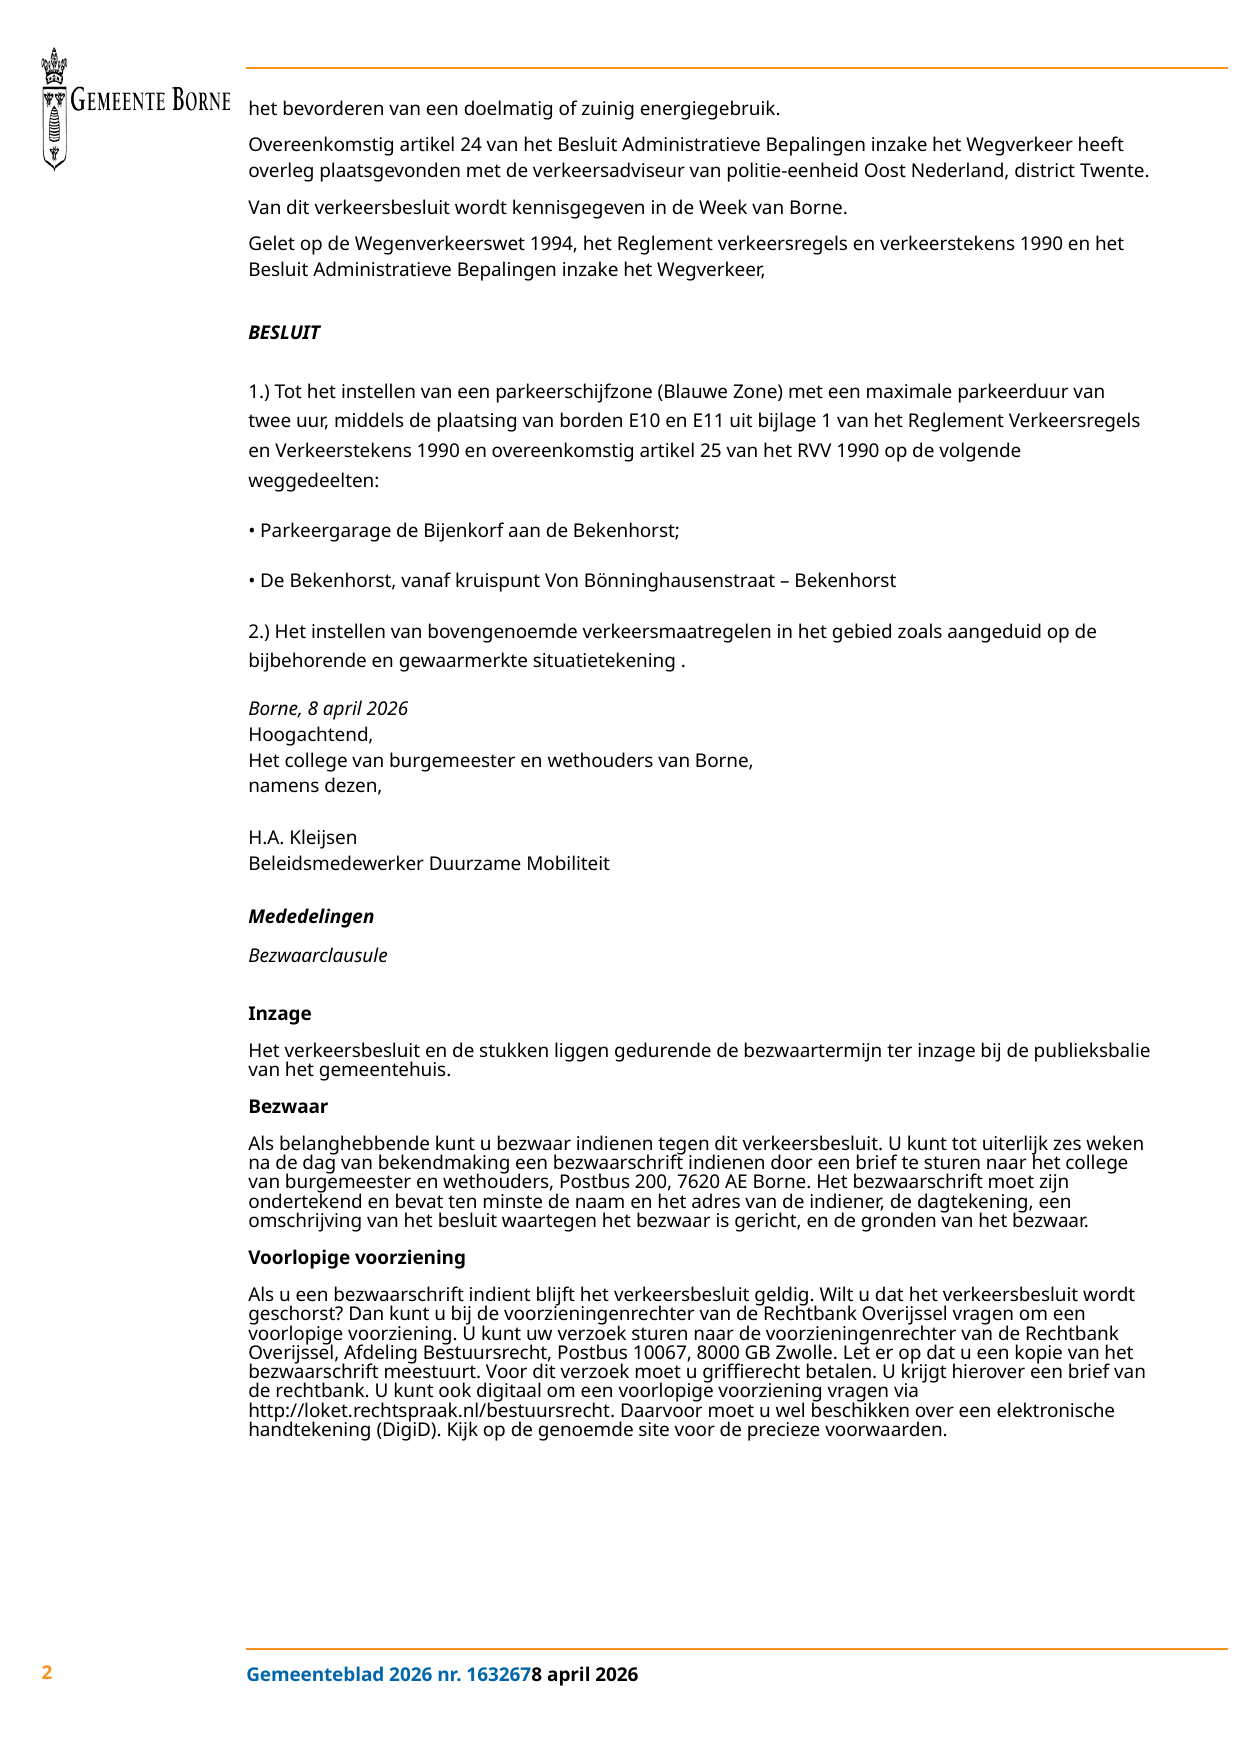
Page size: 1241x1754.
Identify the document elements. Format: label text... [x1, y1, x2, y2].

text Bezwaar [248, 1098, 1152, 1117]
text het bevorderen van een doelmatig of zuinig energiegebruik. [248, 95, 1152, 121]
text Voorlopige voorziening [248, 1249, 1152, 1268]
text Gelet op de Wegenverkeerswet 1994, het Reglement verkeersregels en verkeerstekens 1990 en het Besluit Administratieve Bepalingen inzake het Wegverkeer, [248, 231, 1152, 282]
text Borne, 8 april 2026 [248, 696, 1152, 721]
text BESLUIT [248, 319, 1152, 345]
text 1.) Tot het instellen van een parkeerschijfzone (Blauwe Zone) met een maximale parkeerduur van twee uur, middels de plaatsing van borden E10 en E11 uit bijlage 1 van het Reglement Verkeersregels en Verkeerstekens 1990 en overeenkomstig artikel 25 van het RVV 1990 op de volgende weggedeelten: [248, 378, 1152, 493]
text Als u een bezwaarschrift indient blijft het verkeersbesluit geldig. Wilt u dat het verkeersbesluit wordt geschorst? Dan kunt u bij de voorzieningenrechter van de Rechtbank Overijssel vragen om een voorlopige voorziening. U kunt uw verzoek sturen naar de voorzieningenrechter van de Rechtbank Overijssel, Afdeling Bestuursrecht, Postbus 10067, 8000 GB Zwolle. Let er op dat u een kopie van het bezwaarschrift meestuurt. Voor dit verzoek moet u griffierecht betalen. U krijgt hierover een brief van de rechtbank. U kunt ook digitaal om een voorlopige voorziening vragen via http://loket.rechtspraak.nl/bestuursrecht. Daarvoor moet u wel beschikken over een elektronische handtekening (DigiD). Kijk op de genoemde site voor de precieze voorwaarden. [248, 1286, 1152, 1440]
text Inzage [248, 1005, 1152, 1024]
text Hoogachtend, [248, 721, 1152, 747]
text Het college van burgemeester en wethouders van Borne, [248, 747, 1152, 773]
text 2.) Het instellen van bovengenoemde verkeersmaatregelen in het gebied zoals aangeduid op de bijbehorende en gewaarmerkte situatietekening . [248, 618, 1152, 673]
text Het verkeersbesluit en de stukken liggen gedurende de bezwaartermijn ter inzage bij de publieksbalie van het gemeentehuis. [248, 1042, 1152, 1080]
text Overeenkomstig artikel 24 van het Besluit Administratieve Bepalingen inzake het Wegverkeer heeft overleg plaatsgevonden met de verkeersadviseur van politie-eenheid Oost Nederland, district Twente. [248, 131, 1152, 183]
picture [41, 47, 231, 172]
text • De Bekenhorst, vanaf kruispunt Von Bönninghausenstraat – Bekenhorst [248, 568, 1152, 593]
text Bezwaarclausule [248, 942, 1152, 968]
text Als belanghebbende kunt u bezwaar indienen tegen dit verkeersbesluit. U kunt tot uiterlijk zes weken na de dag van bekendmaking een bezwaarschrift indienen door een brief te sturen naar het college van burgemeester en wethouders, Postbus 200, 7620 AE Borne. Het bezwaarschrift moet zijn ondertekend en bevat ten minste de naam en het adres van de indiener, de dagtekening, een omschrijving van het besluit waartegen het bezwaar is gericht, en de gronden van het bezwaar. [248, 1135, 1152, 1231]
text Mededelingen [248, 903, 1152, 928]
text namens dezen, [248, 773, 1152, 798]
text Van dit verkeersbesluit wordt kennisgegeven in de Week van Borne. [248, 194, 1152, 219]
text • Parkeergarage de Bijenkorf aan de Bekenhorst; [248, 517, 1152, 543]
text Beleidsmedewerker Duurzame Mobiliteit [248, 850, 1152, 876]
text H.A. Kleijsen [248, 824, 1152, 850]
